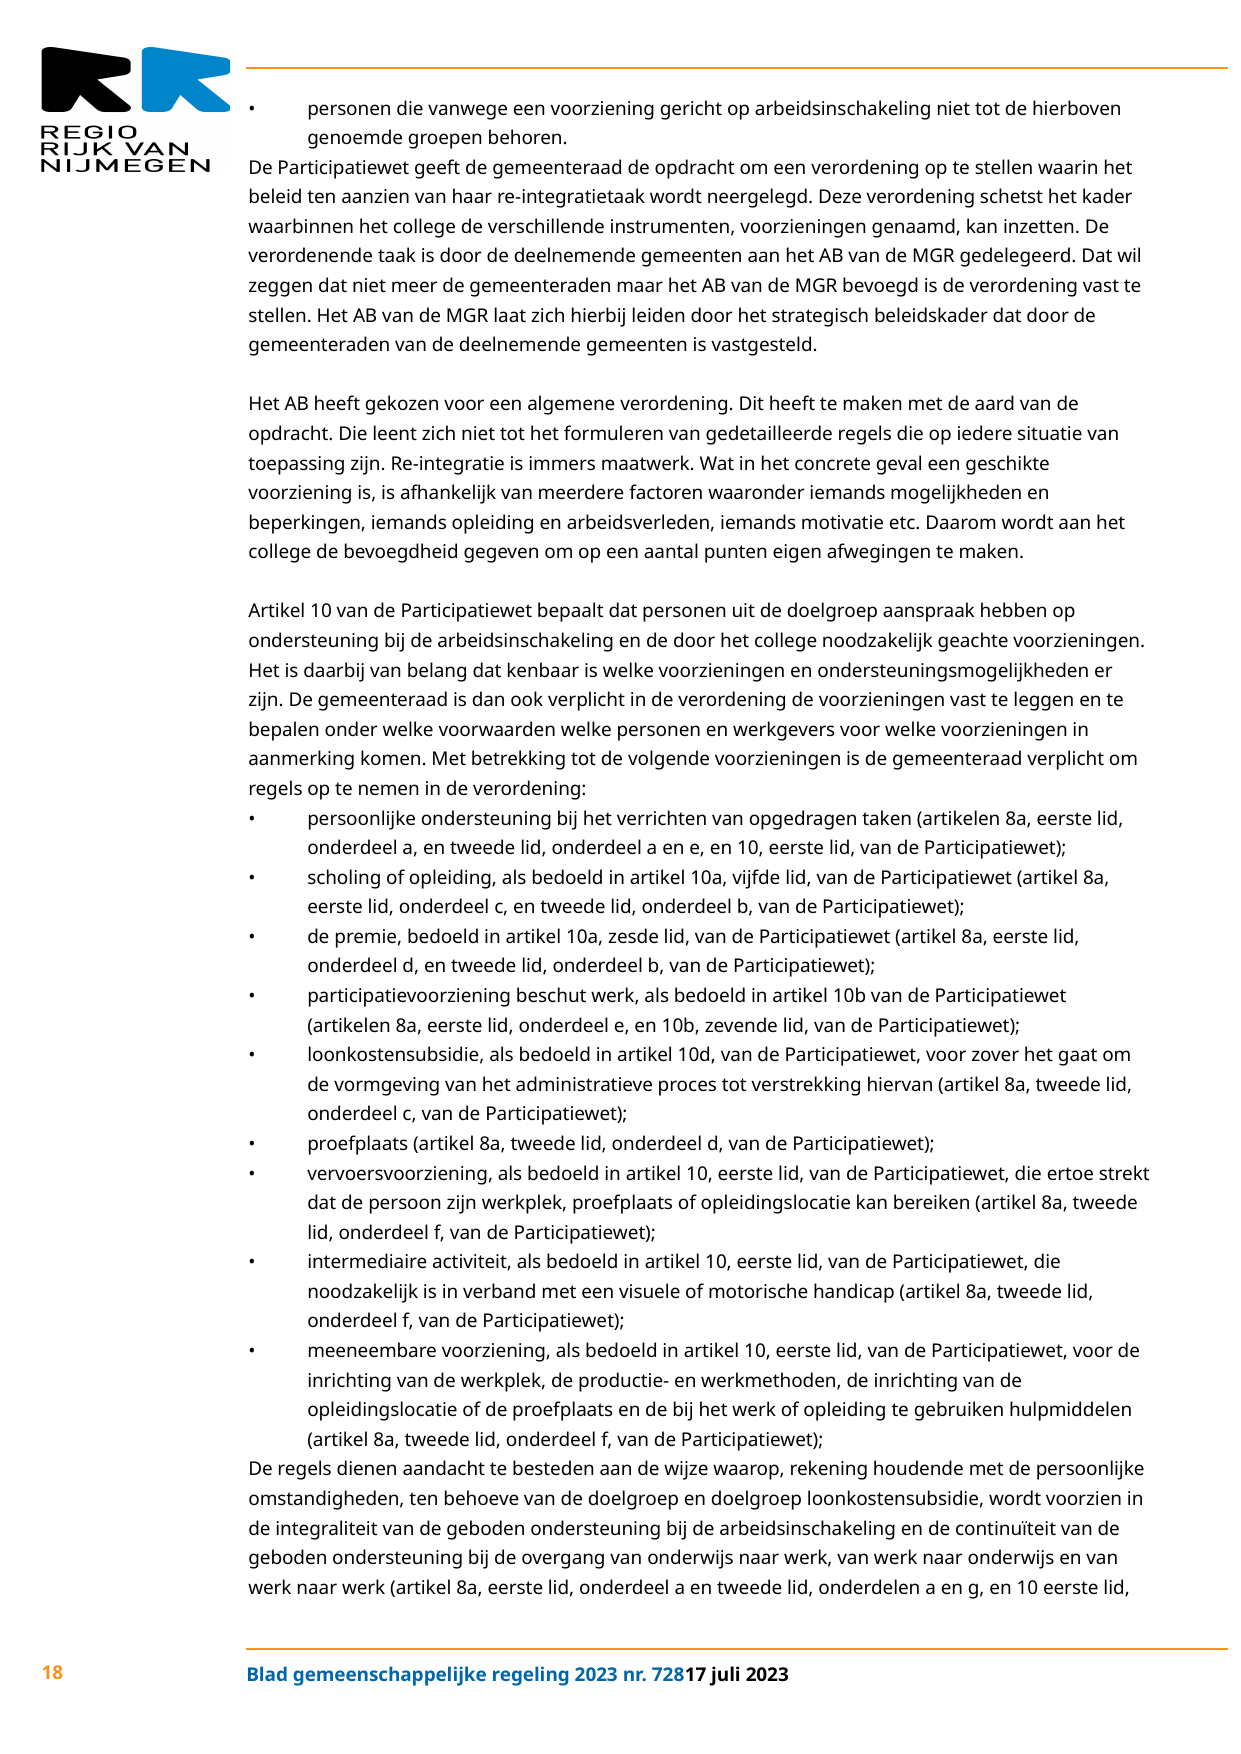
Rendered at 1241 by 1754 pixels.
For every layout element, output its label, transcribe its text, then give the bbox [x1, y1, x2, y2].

text De regels dienen aandacht te besteden aan de wijze waarop, rekening houdende met de persoonlijke omstandigheden, ten behoeve van de doelgroep en doelgroep loonkostensubsidie, wordt voorzien in de integraliteit van de geboden ondersteuning bij de arbeidsinschakeling en de continuïteit van de geboden ondersteuning bij de overgang van onderwijs naar werk, van werk naar onderwijs en van werk naar werk (artikel 8a, eerste lid, onderdeel a en tweede lid, onderdelen a en g, en 10 eerste lid, [248, 1456, 1152, 1600]
list participatievoorziening beschut werk, als bedoeld in artikel 10b van de Participatiewet (artikelen 8a, eerste lid, onderdeel e, en 10b, zevende lid, van de Participatiewet); [248, 982, 1152, 1038]
list intermediaire activiteit, als bedoeld in artikel 10, eerste lid, van de Participatiewet, die noodzakelijk is in verband met een visuele of motorische handicap (artikel 8a, tweede lid, onderdeel f, van de Participatiewet); [248, 1248, 1152, 1333]
list meeneembare voorziening, als bedoeld in artikel 10, eerste lid, van de Participatiewet, voor de inrichting van de werkplek, de productie- en werkmethoden, de inrichting van de opleidingslocatie of de proefplaats en de bij het werk of opleiding te gebruiken hulpmiddelen (artikel 8a, tweede lid, onderdeel f, van de Participatiewet); [248, 1337, 1152, 1452]
picture [41, 47, 231, 172]
list loonkostensubsidie, als bedoeld in artikel 10d, van de Participatiewet, voor zover het gaat om de vormgeving van het administratieve proces tot verstrekking hiervan (artikel 8a, tweede lid, onderdeel c, van de Participatiewet); [248, 1041, 1152, 1126]
text De Participatiewet geeft de gemeenteraad de opdracht om een verordening op te stellen waarin het beleid ten aanzien van haar re-integratietaak wordt neergelegd. Deze verordening schetst het kader waarbinnen het college de verschillende instrumenten, voorzieningen genaamd, kan inzetten. De verordenende taak is door de deelnemende gemeenten aan het AB van de MGR gedelegeerd. Dat wil zeggen dat niet meer de gemeenteraden maar het AB van de MGR bevoegd is de verordening vast te stellen. Het AB van de MGR laat zich hierbij leiden door het strategisch beleidskader dat door de gemeenteraden van de deelnemende gemeenten is vastgesteld. [248, 154, 1152, 357]
text Artikel 10 van de Participatiewet bepaalt dat personen uit de doelgroep aanspraak hebben op ondersteuning bij de arbeidsinschakeling en de door het college noodzakelijk geachte voorzieningen. Het is daarbij van belang dat kenbaar is welke voorzieningen en ondersteuningsmogelijkheden er zijn. De gemeenteraad is dan ook verplicht in de verordening de voorzieningen vast te leggen en te bepalen onder welke voorwaarden welke personen en werkgevers voor welke voorzieningen in aanmerking komen. Met betrekking tot de volgende voorzieningen is de gemeenteraad verplicht om regels op te nemen in de verordening: [248, 598, 1152, 801]
list persoonlijke ondersteuning bij het verrichten van opgedragen taken (artikelen 8a, eerste lid, onderdeel a, en tweede lid, onderdeel a en e, en 10, eerste lid, van de Participatiewet); [248, 805, 1152, 860]
picture [161, 47, 231, 59]
list de premie, bedoeld in artikel 10a, zesde lid, van de Participatiewet (artikel 8a, eerste lid, onderdeel d, en tweede lid, onderdeel b, van de Participatiewet); [248, 923, 1152, 978]
picture [200, 73, 231, 105]
list vervoersvoorziening, als bedoeld in artikel 10, eerste lid, van de Participatiewet, die ertoe strekt dat de persoon zijn werkplek, proefplaats of opleidingslocatie kan bereiken (artikel 8a, tweede lid, onderdeel f, van de Participatiewet); [248, 1160, 1152, 1245]
list personen die vanwege een voorziening gericht op arbeidsinschakeling niet tot de hierboven genoemde groepen behoren. [248, 95, 1152, 150]
list proefplaats (artikel 8a, tweede lid, onderdeel d, van de Participatiewet); [248, 1130, 1152, 1156]
list scholing of opleiding, als bedoeld in artikel 10a, vijfde lid, van de Participatiewet (artikel 8a, eerste lid, onderdeel c, en tweede lid, onderdeel b, van de Participatiewet); [248, 864, 1152, 919]
text Het AB heeft gekozen voor een algemene verordening. Dit heeft te maken met de aard van de opdracht. Die leent zich niet tot het formuleren van gedetailleerde regels die op iedere situatie van toepassing zijn. Re-integratie is immers maatwerk. Wat in het concrete geval een geschikte voorziening is, is afhankelijk van meerdere factoren waaronder iemands mogelijkheden en beperkingen, iemands opleiding en arbeidsverleden, iemands motivatie etc. Daarom wordt aan het college de bevoegdheid gegeven om op een aantal punten eigen afwegingen te maken. [248, 391, 1152, 564]
